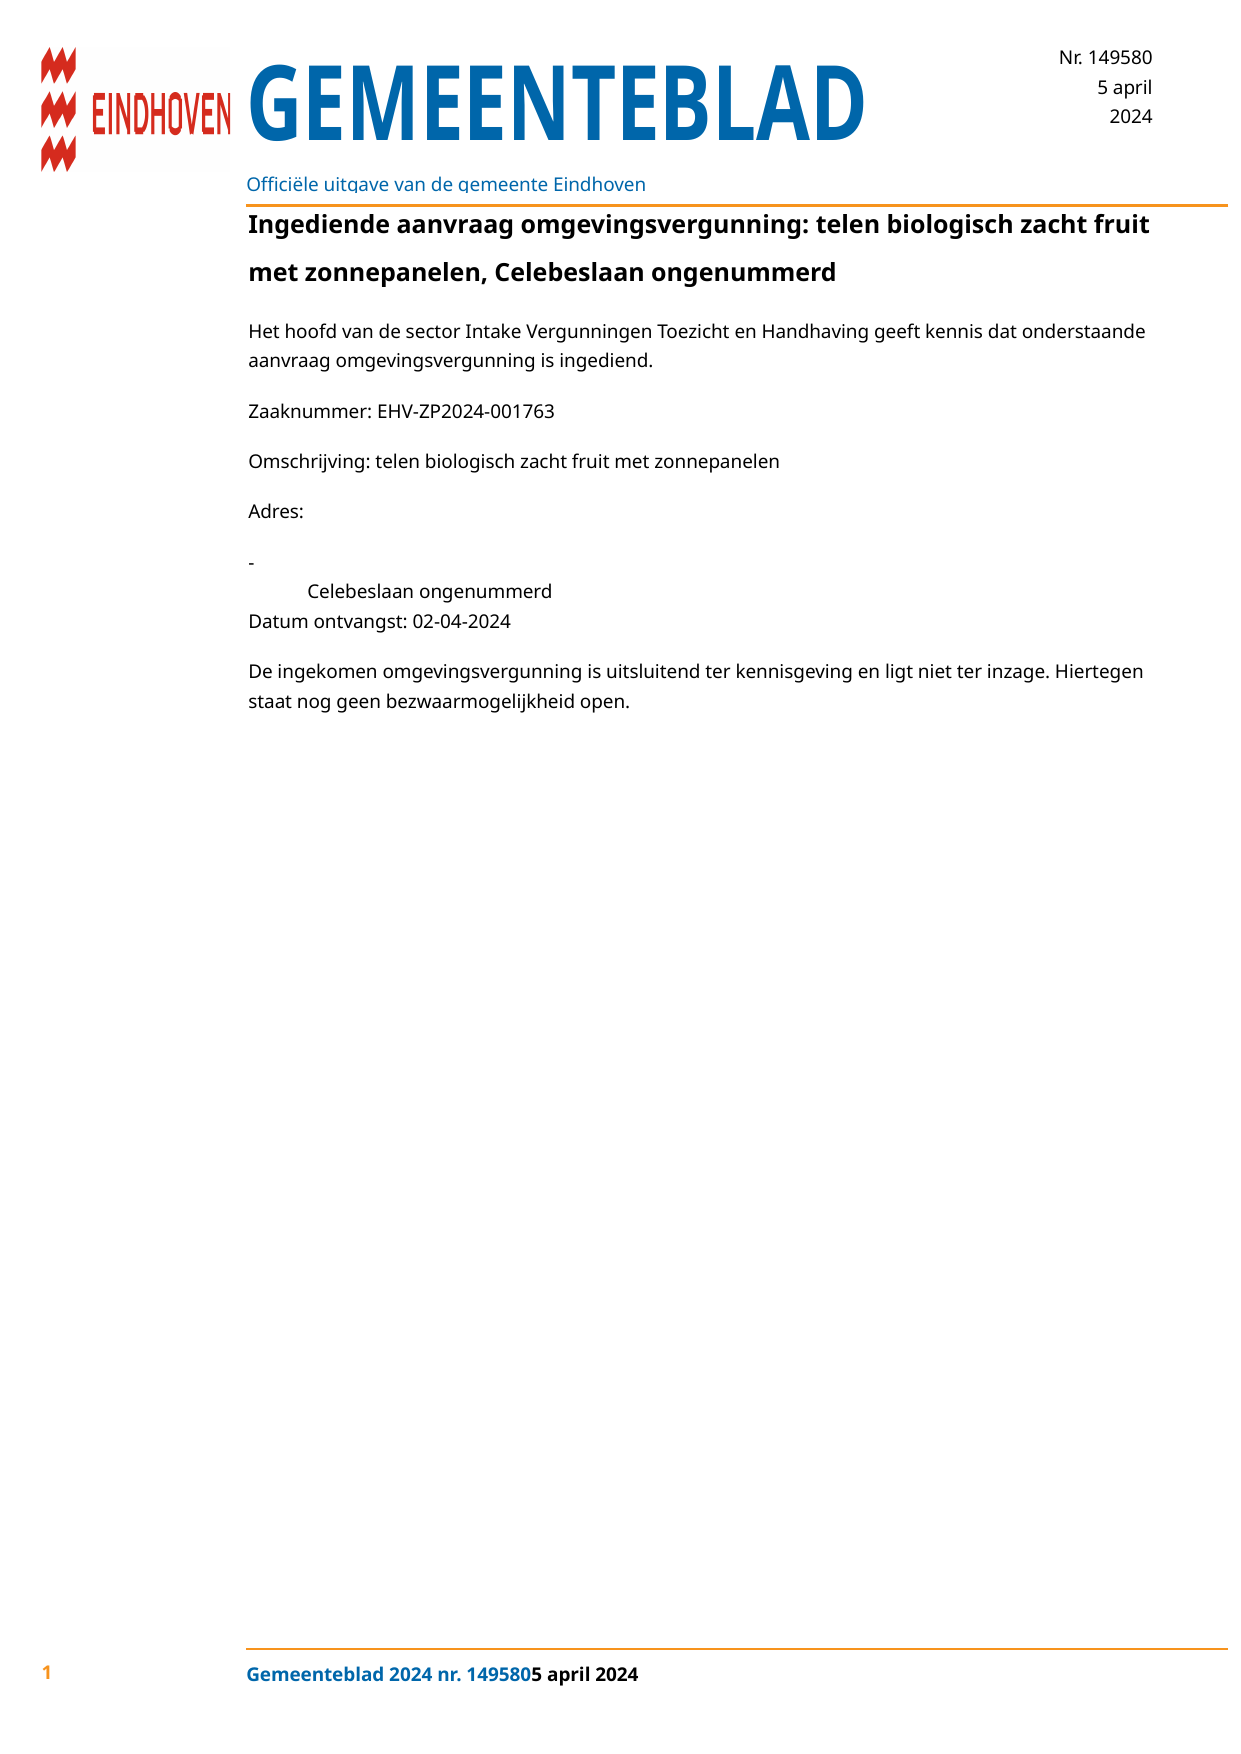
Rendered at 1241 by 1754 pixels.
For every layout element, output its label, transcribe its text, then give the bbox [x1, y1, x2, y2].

text Datum ontvangst: 02-04-2024 [248, 608, 1152, 634]
picture [41, 47, 231, 172]
text Ingediende aanvraag omgevingsvergunning: telen biologisch zacht fruit met zonnepanelen, Celebeslaan ongenummerd [248, 207, 1152, 288]
list Celebeslaan ongenummerd [248, 579, 1152, 604]
text De ingekomen omgevingsvergunning is uitsluitend ter kennisgeving en ligt niet ter inzage. Hiertegen staat nog geen bezwaarmogelijkheid open. [248, 659, 1152, 714]
text Omschrijving: telen biologisch zacht fruit met zonnepanelen [248, 448, 1152, 474]
text Zaaknummer: EHV-ZP2024-001763 [248, 398, 1152, 424]
text Adres: [248, 499, 1152, 524]
text Het hoofd van de sector Intake Vergunningen Toezicht en Handhaving geeft kennis dat onderstaande aanvraag omgevingsvergunning is ingediend. [248, 318, 1152, 373]
